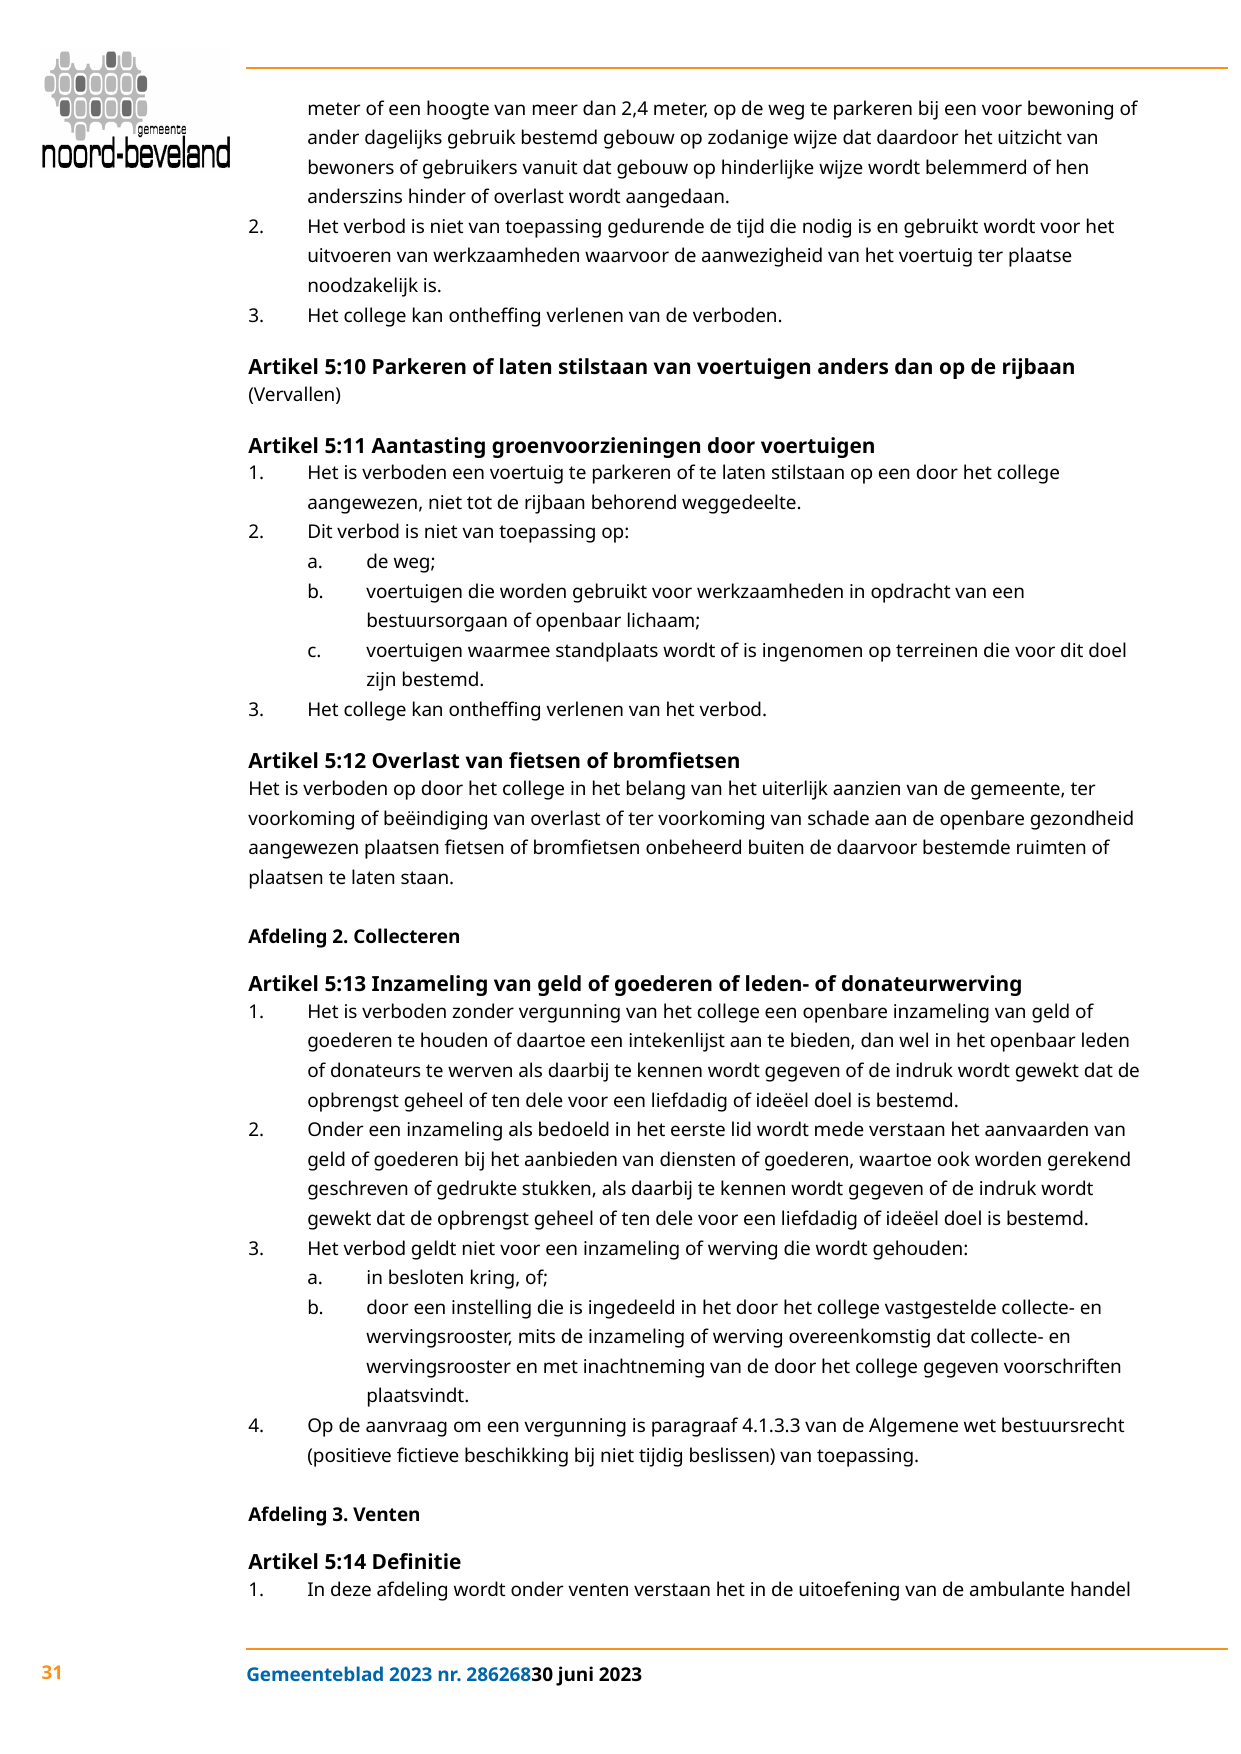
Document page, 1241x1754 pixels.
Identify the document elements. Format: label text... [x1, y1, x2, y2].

text (Vervallen) [248, 381, 1152, 406]
list Het is verboden zonder vergunning van het college een openbare inzameling van geld of goederen te houden of daartoe een intekenlijst aan te bieden, dan wel in het openbaar leden of donateurs te werven als daarbij te kennen wordt gegeven of de indruk wordt gewekt dat de opbrengst geheel of ten dele voor een liefdadig of ideëel doel is bestemd. [248, 998, 1152, 1112]
list voertuigen waarmee standplaats wordt of is ingenomen op terreinen die voor dit doel zijn bestemd. [307, 637, 1152, 692]
text Artikel 5:14 Definitie [248, 1547, 1152, 1576]
list Op de aanvraag om een vergunning is paragraaf 4.1.3.3 van de Algemene wet bestuursrecht (positieve fictieve beschikking bij niet tijdig beslissen) van toepassing. [248, 1412, 1152, 1467]
text Artikel 5:10 Parkeren of laten stilstaan van voertuigen anders dan op de rijbaan [248, 352, 1152, 381]
text Artikel 5:13 Inzameling van geld of goederen of leden- of donateurwerving [248, 969, 1152, 998]
list In deze afdeling wordt onder venten verstaan het in de uitoefening van de ambulante handel [248, 1576, 1152, 1602]
list Dit verbod is niet van toepassing op: [248, 519, 1152, 544]
list Het verbod is niet van toepassing gedurende de tijd die nodig is en gebruikt wordt voor het uitvoeren van werkzaamheden waarvoor de aanwezigheid van het voertuig ter plaatse noodzakelijk is. [248, 213, 1152, 298]
list Het college kan ontheffing verlenen van het verbod. [248, 696, 1152, 722]
text Het is verboden op door het college in het belang van het uiterlijk aanzien van de gemeente, ter voorkoming of beëindiging van overlast of ter voorkoming van schade aan de openbare gezondheid aangewezen plaatsen fietsen of bromfietsen onbeheerd buiten de daarvoor bestemde ruimten of plaatsen te laten staan. [248, 775, 1152, 889]
list Onder een inzameling als bedoeld in het eerste lid wordt mede verstaan het aanvaarden van geld of goederen bij het aanbieden van diensten of goederen, waartoe ook worden gerekend geschreven of gedrukte stukken, als daarbij te kennen wordt gegeven of de indruk wordt gewekt dat de opbrengst geheel of ten dele voor een liefdadig of ideëel doel is bestemd. [248, 1116, 1152, 1231]
text Afdeling 2. Collecteren [248, 923, 1152, 949]
text Afdeling 3. Venten [248, 1501, 1152, 1527]
list meter of een hoogte van meer dan 2,4 meter, op de weg te parkeren bij een voor bewoning of ander dagelijks gebruik bestemd gebouw op zodanige wijze dat daardoor het uitzicht van bewoners of gebruikers vanuit dat gebouw op hinderlijke wijze wordt belemmerd of hen anderszins hinder of overlast wordt aangedaan. [248, 95, 1152, 209]
text Artikel 5:12 Overlast van fietsen of bromfietsen [248, 747, 1152, 775]
list Het is verboden een voertuig te parkeren of te laten stilstaan op een door het college aangewezen, niet tot de rijbaan behorend weggedeelte. [248, 459, 1152, 515]
text Artikel 5:11 Aantasting groenvoorzieningen door voertuigen [248, 431, 1152, 459]
list Het college kan ontheffing verlenen van de verboden. [248, 302, 1152, 328]
list Het verbod geldt niet voor een inzameling of werving die wordt gehouden: [248, 1235, 1152, 1260]
list de weg; [307, 548, 1152, 574]
list voertuigen die worden gebruikt voor werkzaamheden in opdracht van een bestuursorgaan of openbaar lichaam; [307, 578, 1152, 633]
list in besloten kring, of; [307, 1264, 1152, 1290]
list door een instelling die is ingedeeld in het door het college vastgestelde collecte- en wervingsrooster, mits de inzameling of werving overeenkomstig dat collecte- en wervingsrooster en met inachtneming van de door het college gegeven voorschriften plaatsvindt. [307, 1294, 1152, 1408]
picture [41, 47, 231, 172]
